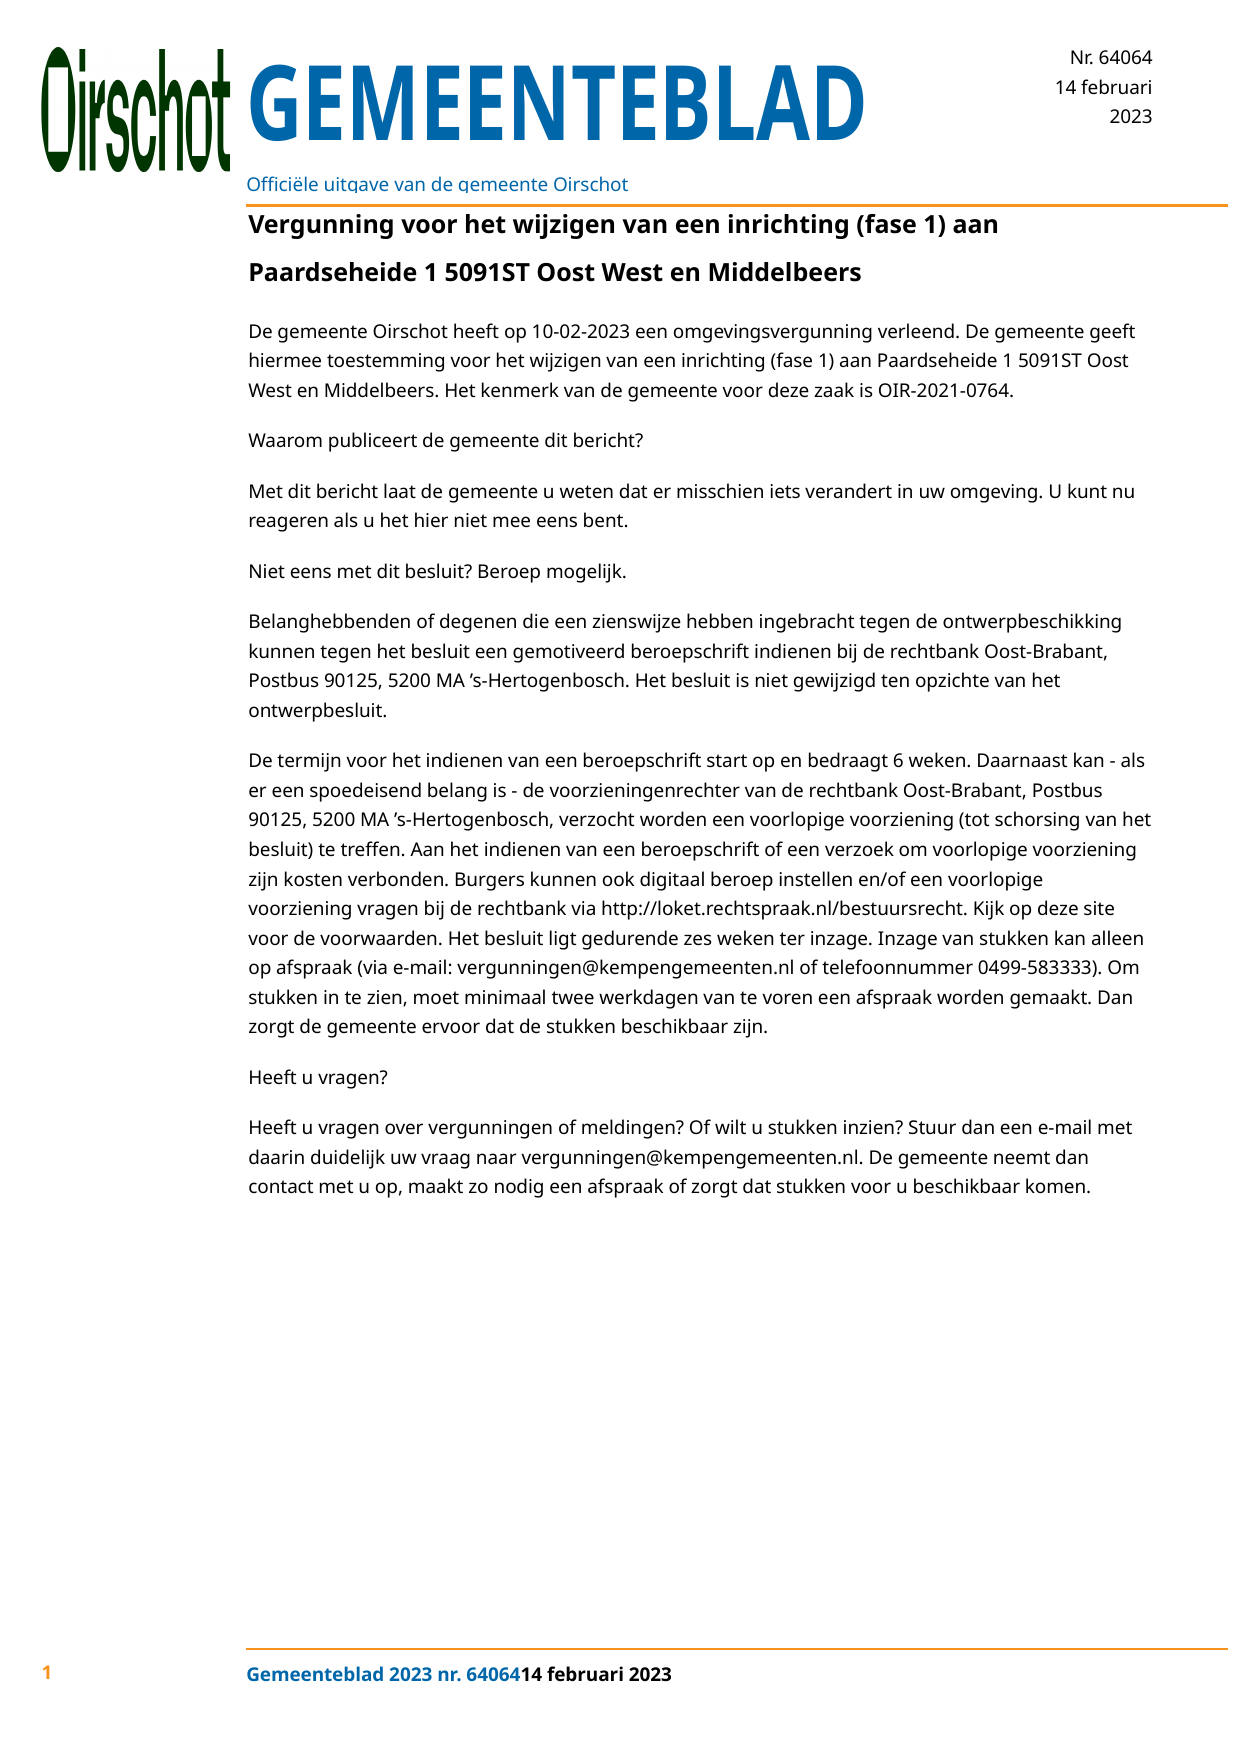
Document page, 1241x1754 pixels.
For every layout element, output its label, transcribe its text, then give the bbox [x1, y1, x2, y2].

text De gemeente Oirschot heeft op 10-02-2023 een omgevingsvergunning verleend. De gemeente geeft hiermee toestemming voor het wijzigen van een inrichting (fase 1) aan Paardseheide 1 5091ST Oost West en Middelbeers. Het kenmerk van de gemeente voor deze zaak is OIR-2021-0764. [248, 318, 1152, 403]
text Waarom publiceert de gemeente dit bericht? [248, 427, 1152, 453]
text Met dit bericht laat de gemeente u weten dat er misschien iets verandert in uw omgeving. U kunt nu reageren als u het hier niet mee eens bent. [248, 478, 1152, 533]
text Vergunning voor het wijzigen van een inrichting (fase 1) aan Paardseheide 1 5091ST Oost West en Middelbeers [248, 207, 1152, 288]
text Niet eens met dit besluit? Beroep mogelijk. [248, 558, 1152, 584]
text Belanghebbenden of degenen die een zienswijze hebben ingebracht tegen de ontwerpbeschikking kunnen tegen het besluit een gemotiveerd beroepschrift indienen bij de rechtbank Oost-Brabant, Postbus 90125, 5200 MA ’s-Hertogenbosch. Het besluit is niet gewijzigd ten opzichte van het ontwerpbesluit. [248, 608, 1152, 723]
text De termijn voor het indienen van een beroepschrift start op en bedraagt 6 weken. Daarnaast kan - als er een spoedeisend belang is - de voorzieningenrechter van de rechtbank Oost-Brabant, Postbus 90125, 5200 MA ’s-Hertogenbosch, verzocht worden een voorlopige voorziening (tot schorsing van het besluit) te treffen. Aan het indienen van een beroepschrift of een verzoek om voorlopige voorziening zijn kosten verbonden. Burgers kunnen ook digitaal beroep instellen en/of een voorlopige voorziening vragen bij de rechtbank via http://loket.rechtspraak.nl/bestuursrecht. Kijk op deze site voor de voorwaarden. Het besluit ligt gedurende zes weken ter inzage. Inzage van stukken kan alleen op afspraak (via e-mail: vergunningen@kempengemeenten.nl of telefoonnummer 0499-583333). Om stukken in te zien, moet minimaal twee werkdagen van te voren een afspraak worden gemaakt. Dan zorgt de gemeente ervoor dat de stukken beschikbaar zijn. [248, 747, 1152, 1039]
text Heeft u vragen? [248, 1064, 1152, 1090]
text Heeft u vragen over vergunningen of meldingen? Of wilt u stukken inzien? Stuur dan een e-mail met daarin duidelijk uw vraag naar vergunningen@kempengemeenten.nl. De gemeente neemt dan contact met u op, maakt zo nodig een afspraak of zorgt dat stukken voor u beschikbaar komen. [248, 1114, 1152, 1199]
picture [41, 47, 231, 172]
